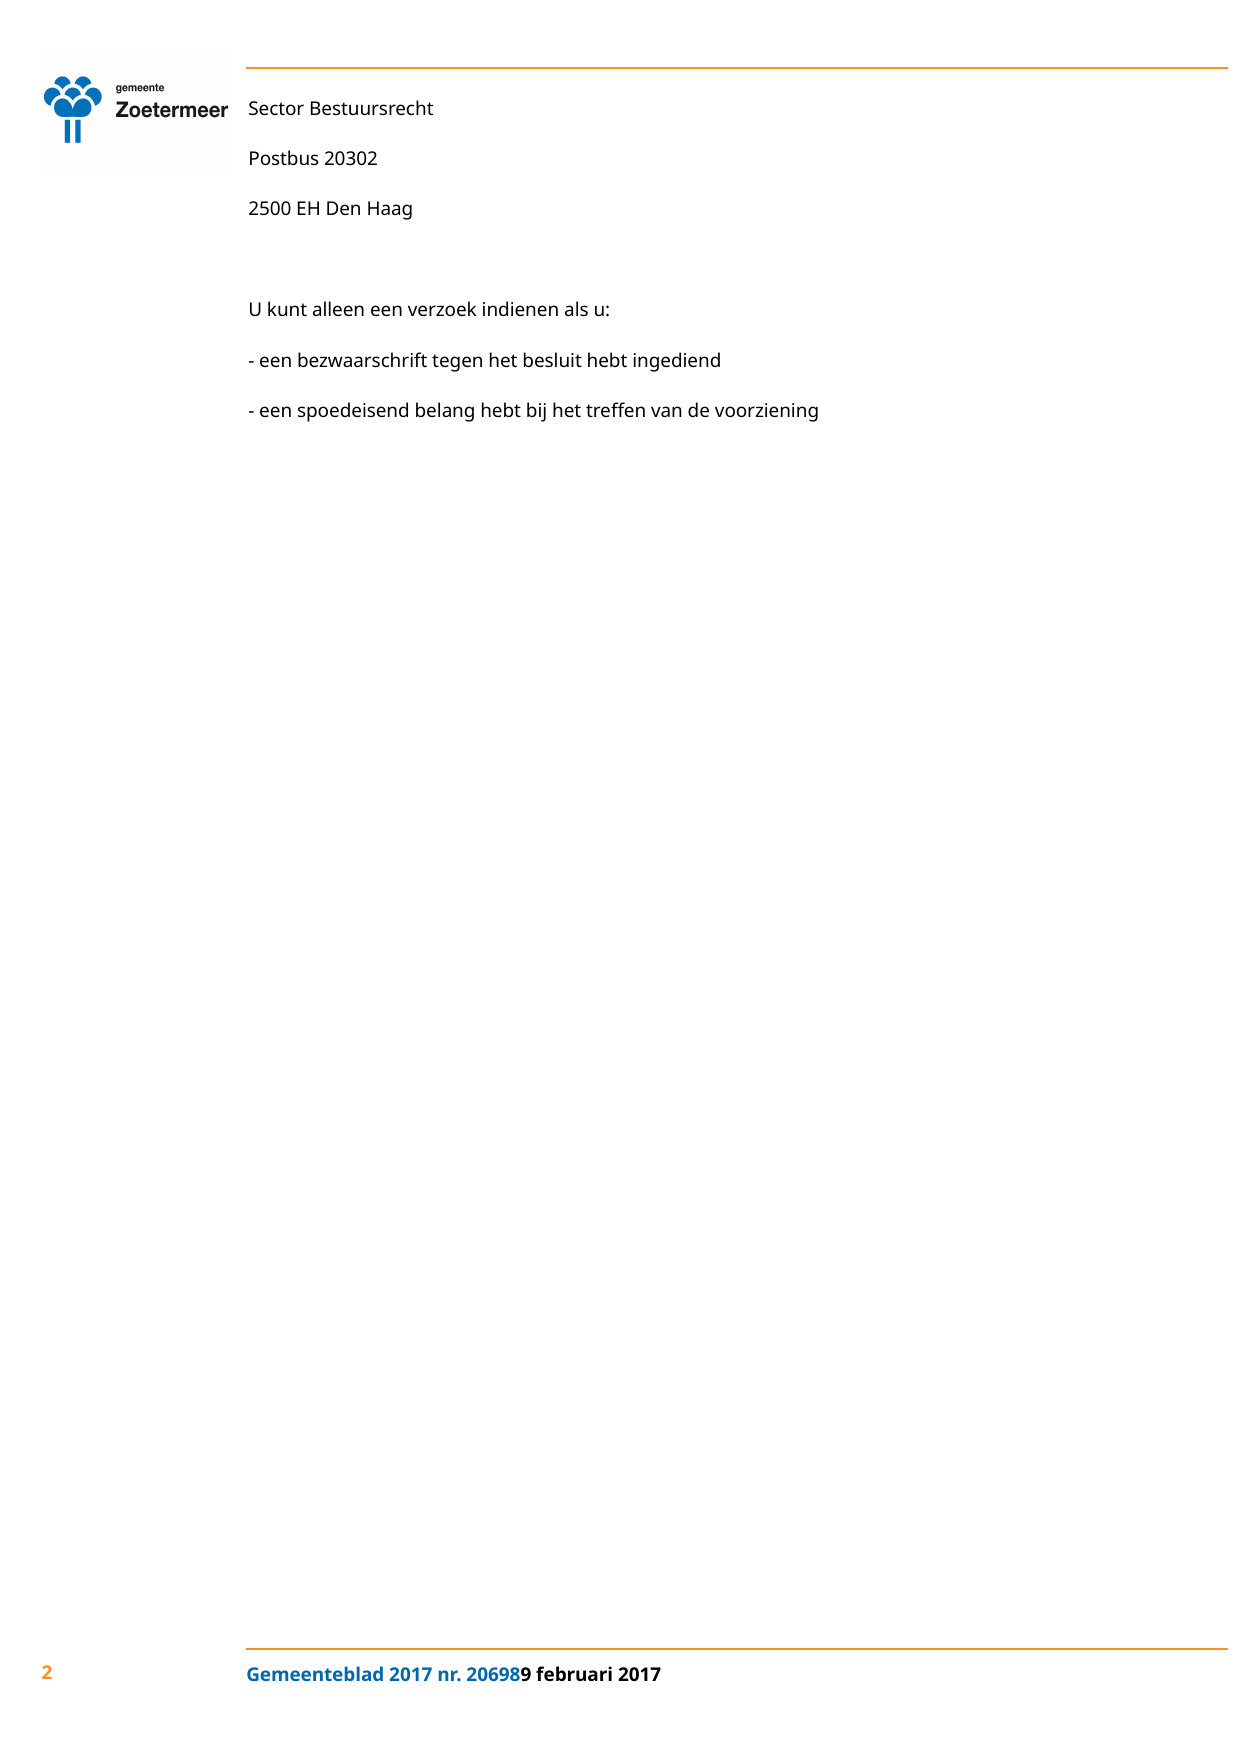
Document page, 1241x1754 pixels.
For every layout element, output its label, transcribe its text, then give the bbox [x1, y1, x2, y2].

text Sector Bestuursrecht [248, 95, 1152, 121]
text Postbus 20302 [248, 145, 1152, 171]
text - een spoedeisend belang hebt bij het treffen van de voorziening [248, 397, 1152, 423]
text 2500 EH Den Haag [248, 196, 1152, 221]
text - een bezwaarschrift tegen het besluit hebt ingediend [248, 347, 1152, 373]
picture [41, 47, 231, 172]
text U kunt alleen een verzoek indienen als u: [248, 296, 1152, 322]
